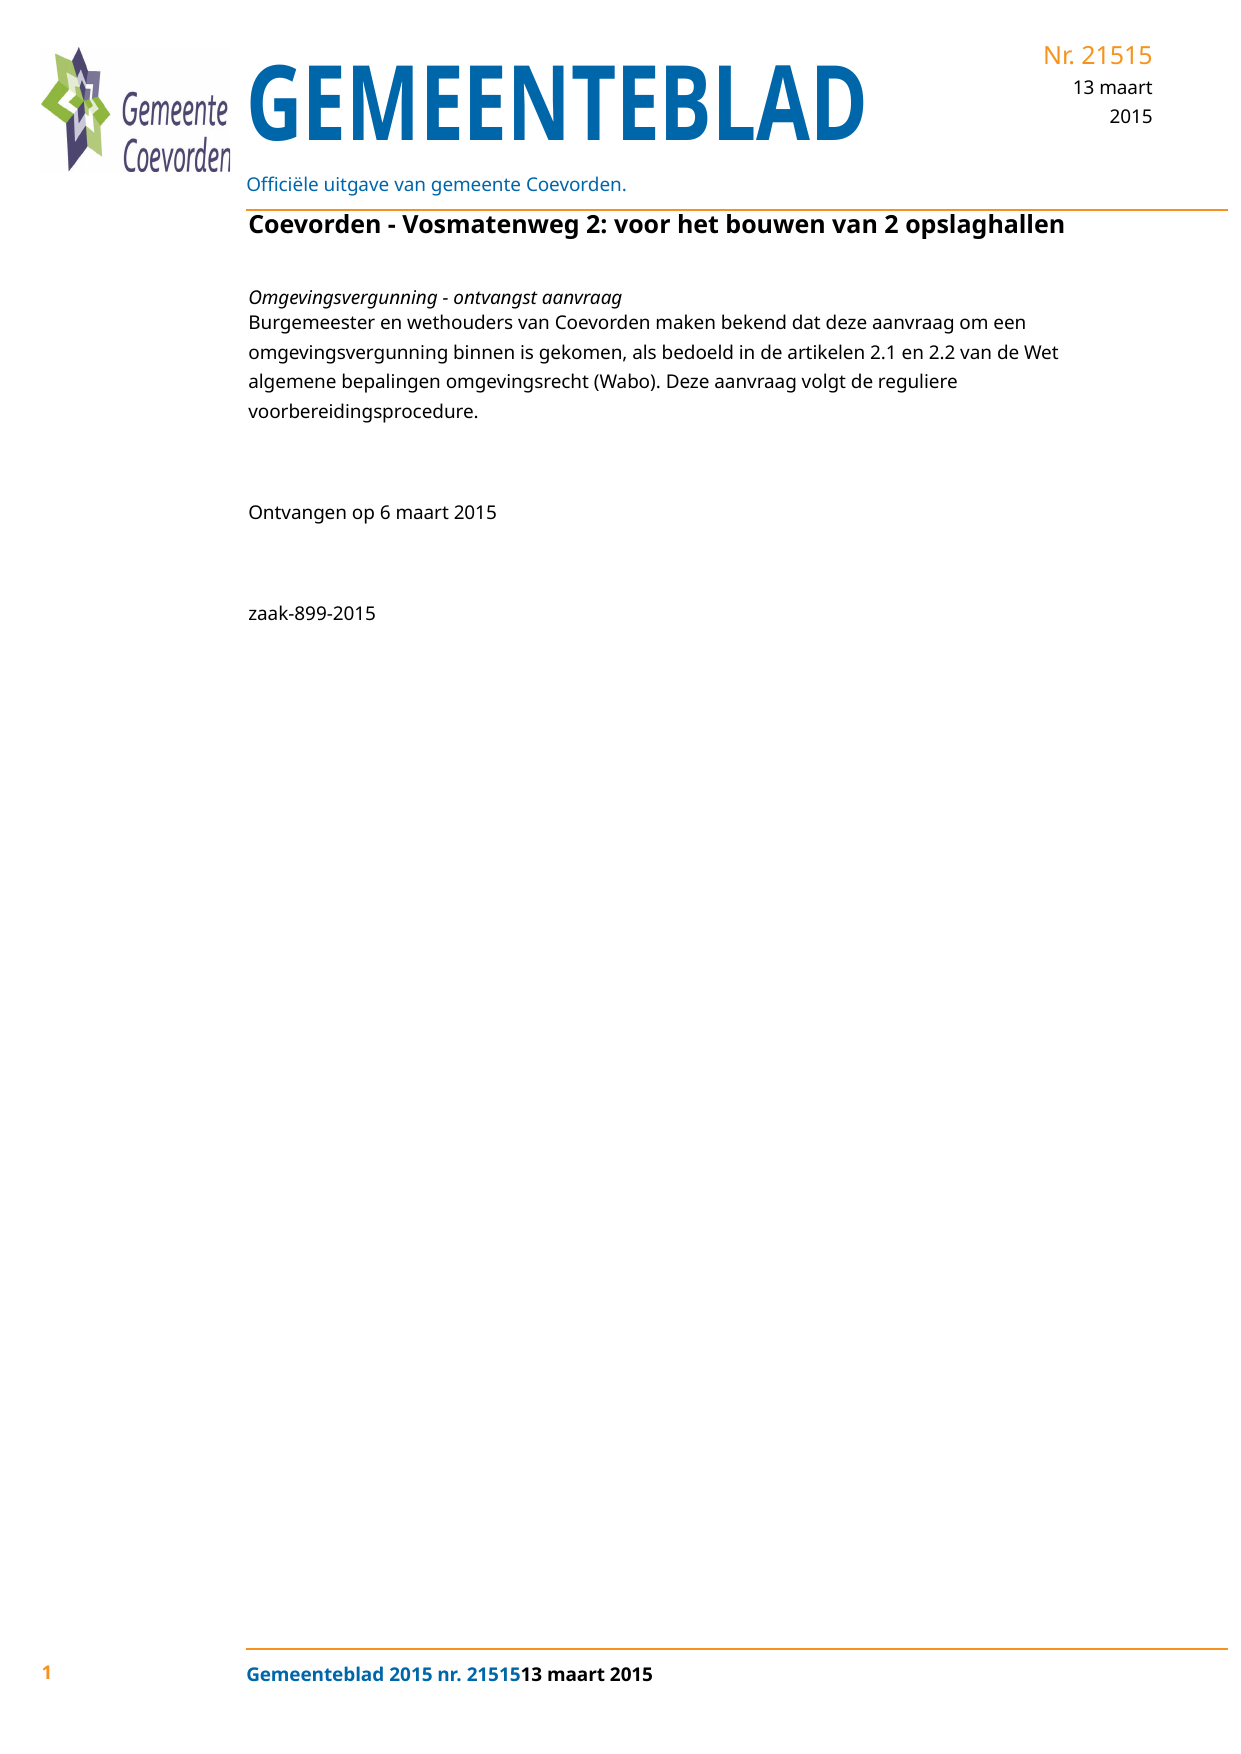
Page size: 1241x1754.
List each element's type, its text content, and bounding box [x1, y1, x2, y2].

text Burgemeester en wethouders van Coevorden maken bekend dat deze aanvraag om een omgevingsvergunning binnen is gekomen, als bedoeld in de artikelen 2.1 en 2.2 van de Wet algemene bepalingen omgevingsrecht (Wabo). Deze aanvraag volgt de reguliere voorbereidingsprocedure. [248, 309, 1152, 424]
text zaak-899-2015 [248, 600, 1152, 626]
text Coevorden - Vosmatenweg 2: voor het bouwen van 2 opslaghallen [248, 211, 1152, 241]
picture [41, 47, 231, 172]
text Ontvangen op 6 maart 2015 [248, 499, 1152, 525]
text Omgevingsvergunning - ontvangst aanvraag [248, 284, 1152, 309]
